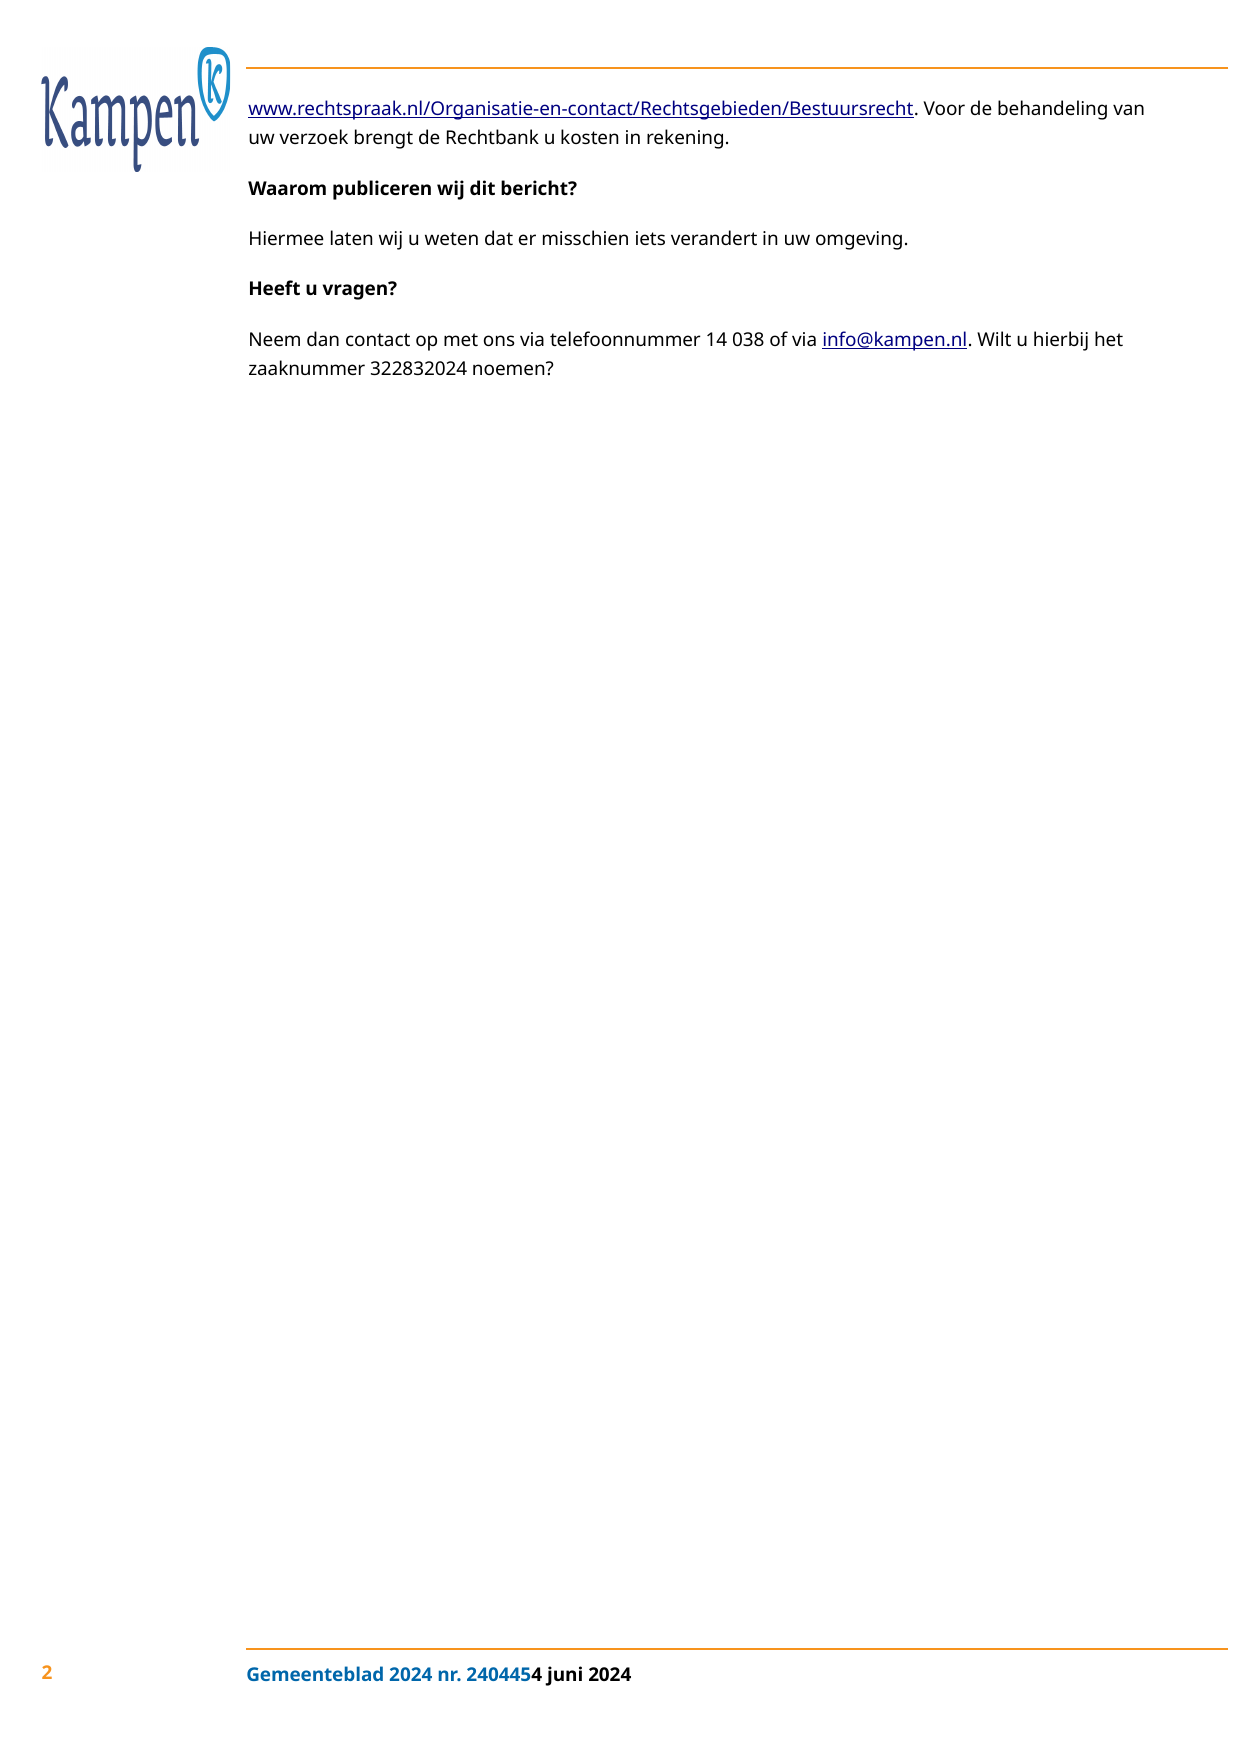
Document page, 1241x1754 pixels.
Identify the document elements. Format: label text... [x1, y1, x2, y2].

text Neem dan contact op met ons via telefoonnummer 14 038 of via info@kampen.nl. Wilt u hierbij het zaaknummer 322832024 noemen? [248, 326, 1152, 381]
text Waarom publiceren wij dit bericht? [248, 175, 1152, 201]
text Heeft u vragen? [248, 276, 1152, 301]
picture [41, 47, 231, 172]
text Hiermee laten wij u weten dat er misschien iets verandert in uw omgeving. [248, 225, 1152, 251]
text www.rechtspraak.nl/Organisatie-en-contact/Rechtsgebieden/Bestuursrecht. Voor de behandeling van uw verzoek brengt de Rechtbank u kosten in rekening. [248, 95, 1152, 150]
